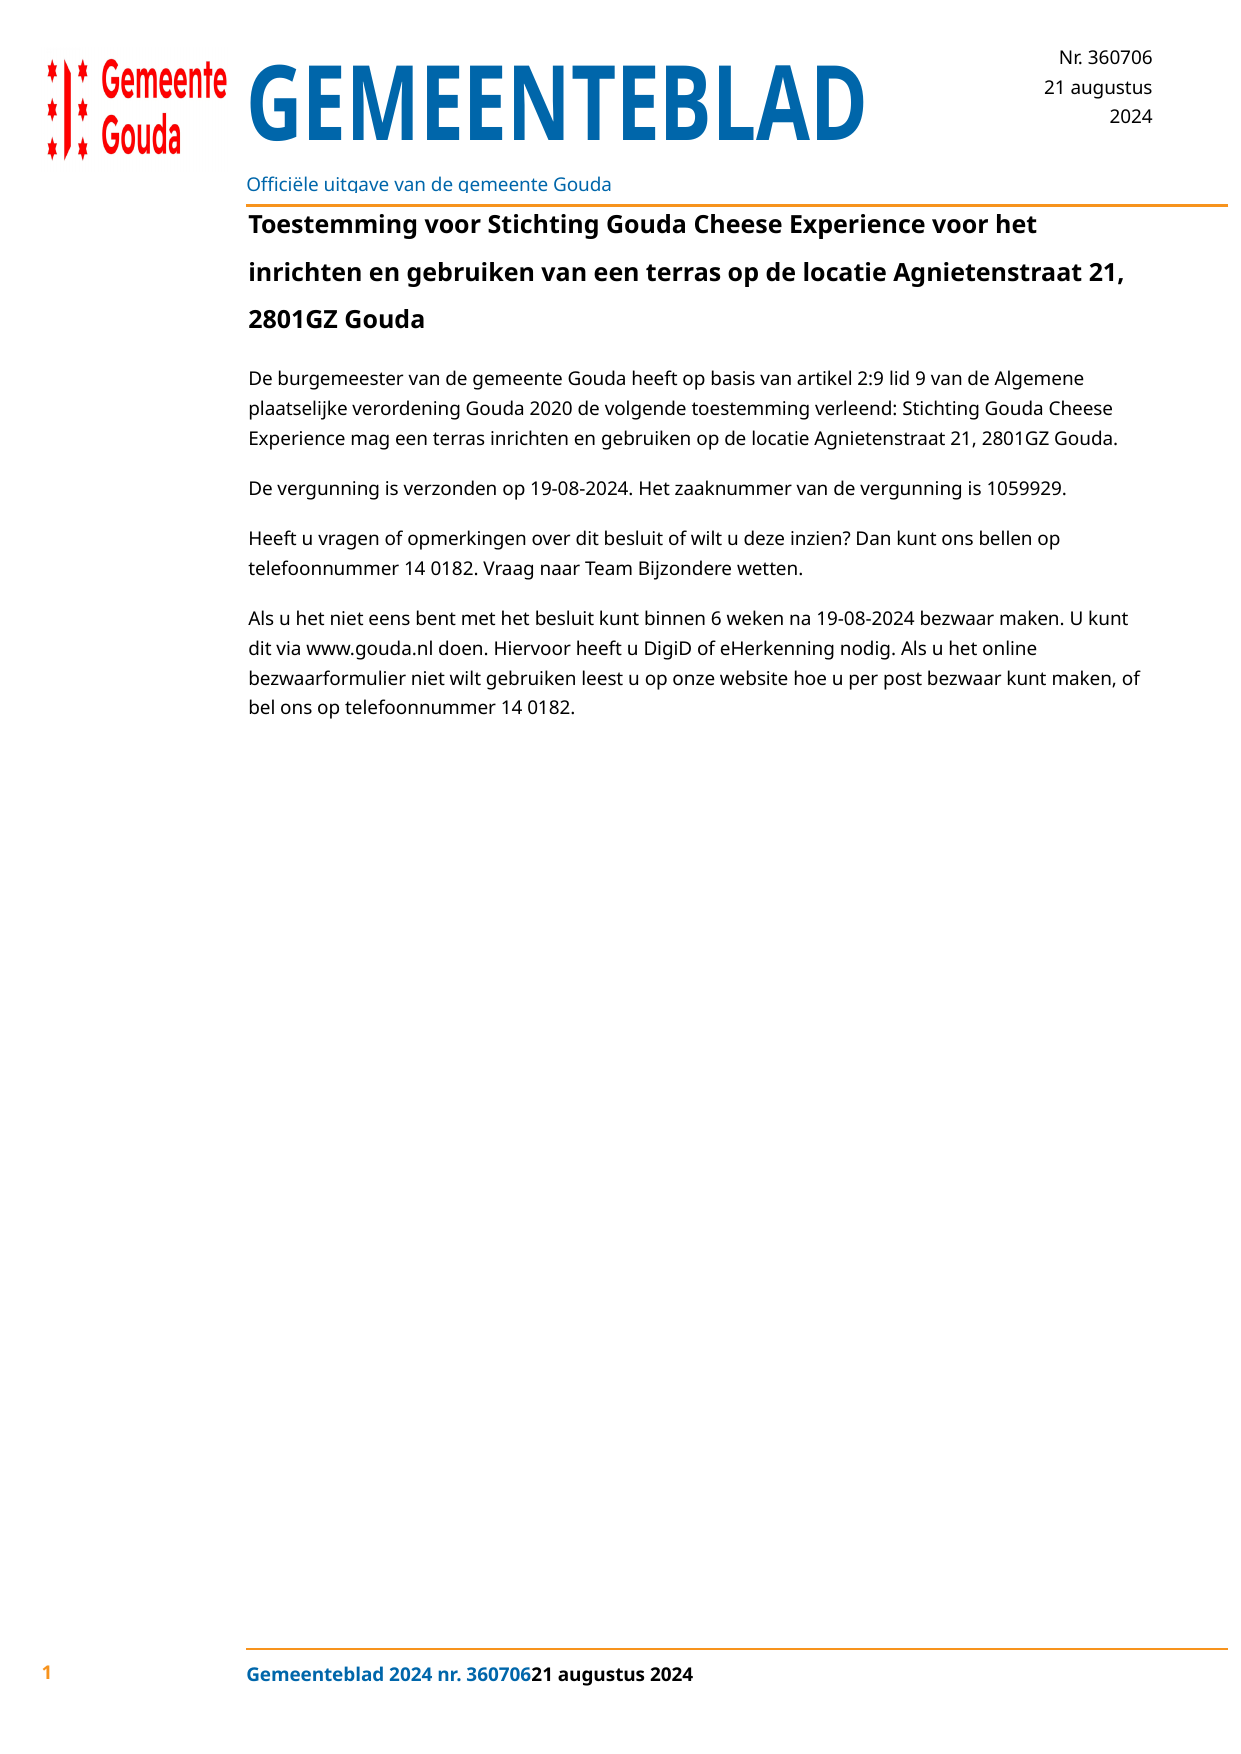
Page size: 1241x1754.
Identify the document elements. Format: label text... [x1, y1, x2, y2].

text Als u het niet eens bent met het besluit kunt binnen 6 weken na 19-08-2024 bezwaar maken. U kunt dit via www.gouda.nl doen. Hiervoor heeft u DigiD of eHerkenning nodig. Als u het online bezwaarformulier niet wilt gebruiken leest u op onze website hoe u per post bezwaar kunt maken, of bel ons op telefoonnummer 14 0182. [248, 606, 1152, 720]
text De vergunning is verzonden op 19-08-2024. Het zaaknummer van de vergunning is 1059929. [248, 475, 1152, 501]
picture [41, 47, 231, 172]
text De burgemeester van de gemeente Gouda heeft op basis van artikel 2:9 lid 9 van de Algemene plaatselijke verordening Gouda 2020 de volgende toestemming verleend: Stichting Gouda Cheese Experience mag een terras inrichten en gebruiken op de locatie Agnietenstraat 21, 2801GZ Gouda. [248, 366, 1152, 450]
text Toestemming voor Stichting Gouda Cheese Experience voor het inrichten en gebruiken van een terras op de locatie Agnietenstraat 21, 2801GZ Gouda [248, 207, 1152, 336]
text Heeft u vragen of opmerkingen over dit besluit of wilt u deze inzien? Dan kunt ons bellen op telefoonnummer 14 0182. Vraag naar Team Bijzondere wetten. [248, 526, 1152, 581]
